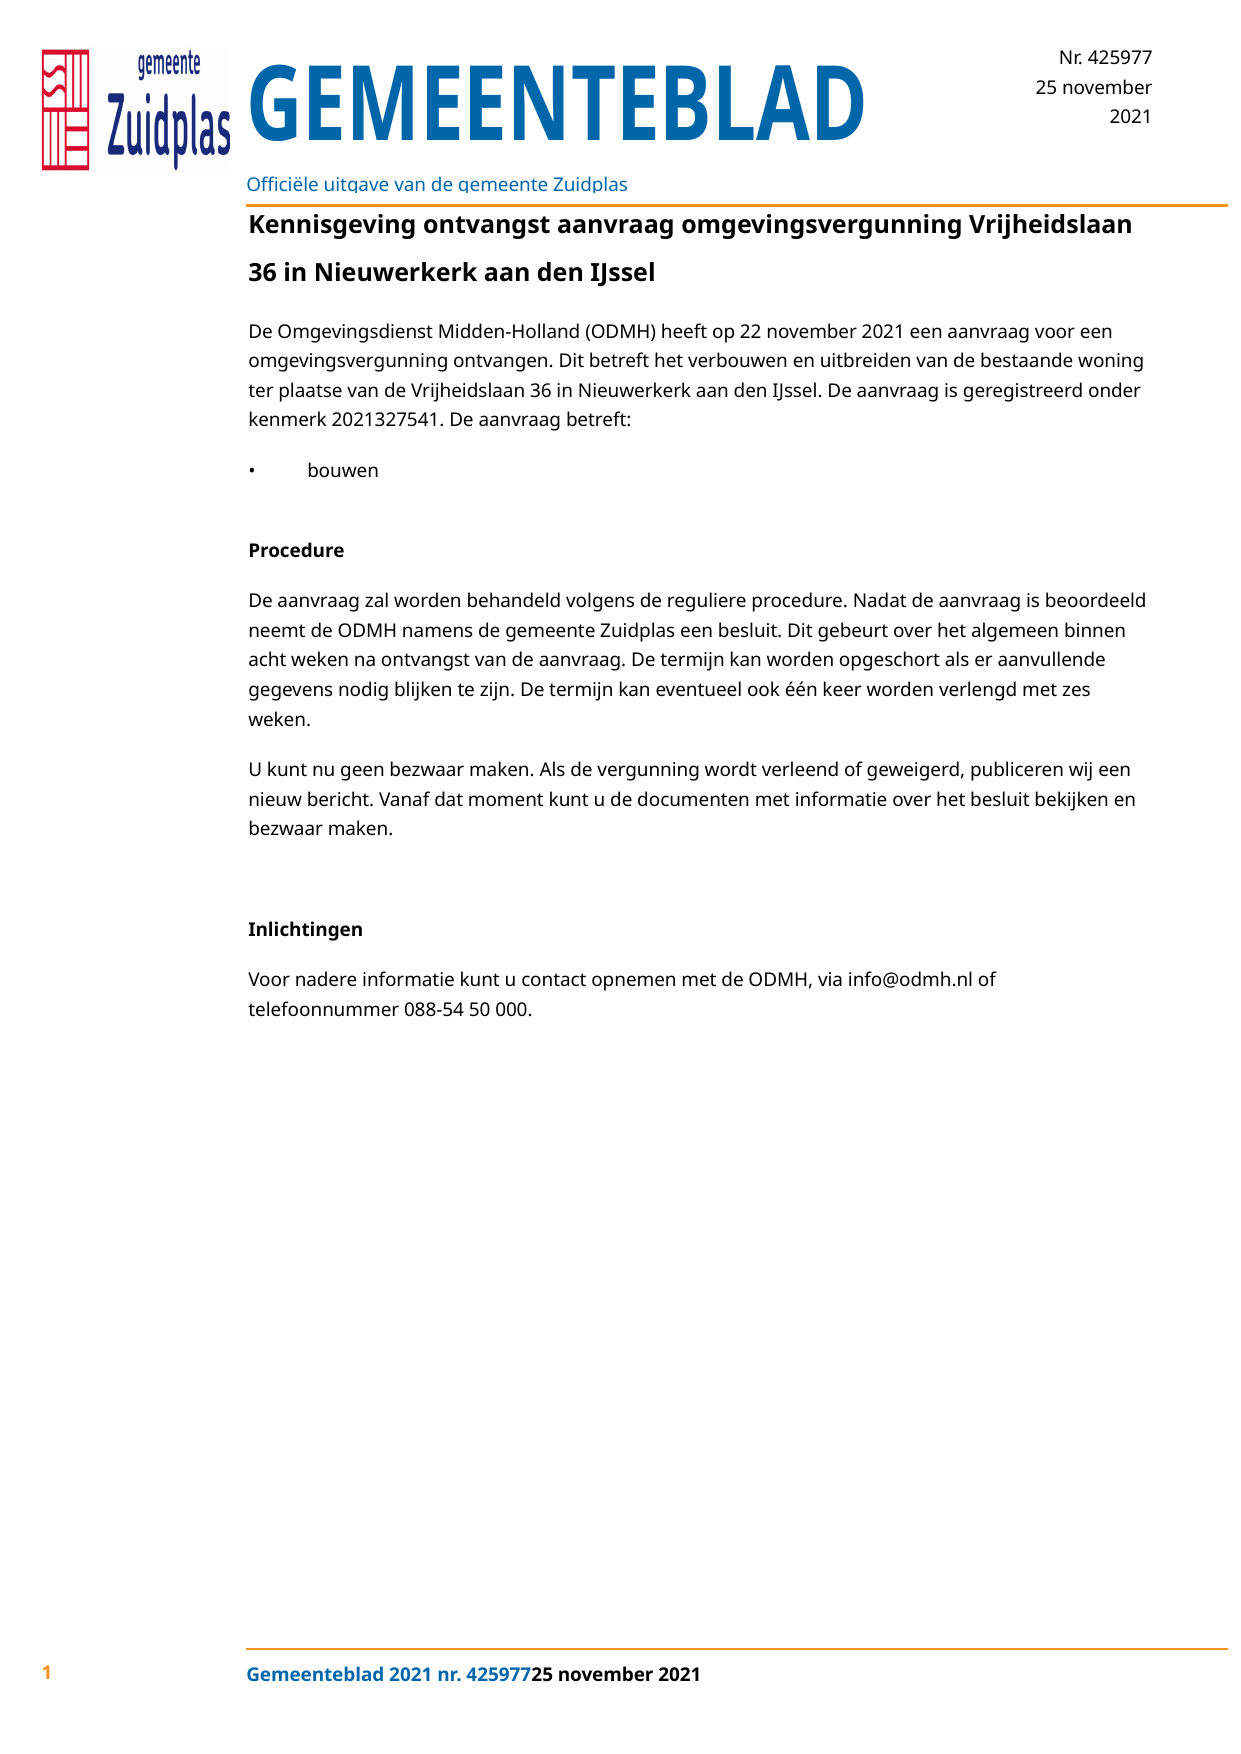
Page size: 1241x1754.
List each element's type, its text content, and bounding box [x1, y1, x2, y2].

text De aanvraag zal worden behandeld volgens de reguliere procedure. Nadat de aanvraag is beoordeeld neemt de ODMH namens de gemeente Zuidplas een besluit. Dit gebeurt over het algemeen binnen acht weken na ontvangst van de aanvraag. De termijn kan worden opgeschort als er aanvullende gegevens nodig blijken te zijn. De termijn kan eventueel ook één keer worden verlengd met zes weken. [248, 587, 1152, 732]
text Inlichtingen [248, 916, 1152, 942]
picture [41, 47, 231, 172]
list bouwen [248, 457, 1152, 483]
text De Omgevingsdienst Midden-Holland (ODMH) heeft op 22 november 2021 een aanvraag voor een omgevingsvergunning ontvangen. Dit betreft het verbouwen en uitbreiden van de bestaande woning ter plaatse van de Vrijheidslaan 36 in Nieuwerkerk aan den IJssel. De aanvraag is geregistreerd onder kenmerk 2021327541. De aanvraag betreft: [248, 318, 1152, 432]
text Voor nadere informatie kunt u contact opnemen met de ODMH, via info@odmh.nl of telefoonnummer 088-54 50 000. [248, 967, 1152, 1022]
text Kennisgeving ontvangst aanvraag omgevingsvergunning Vrijheidslaan 36 in Nieuwerkerk aan den IJssel [248, 207, 1152, 288]
text Procedure [248, 537, 1152, 563]
text U kunt nu geen bezwaar maken. Als de vergunning wordt verleend of geweigerd, publiceren wij een nieuw bericht. Vanaf dat moment kunt u de documenten met informatie over het besluit bekijken en bezwaar maken. [248, 756, 1152, 841]
